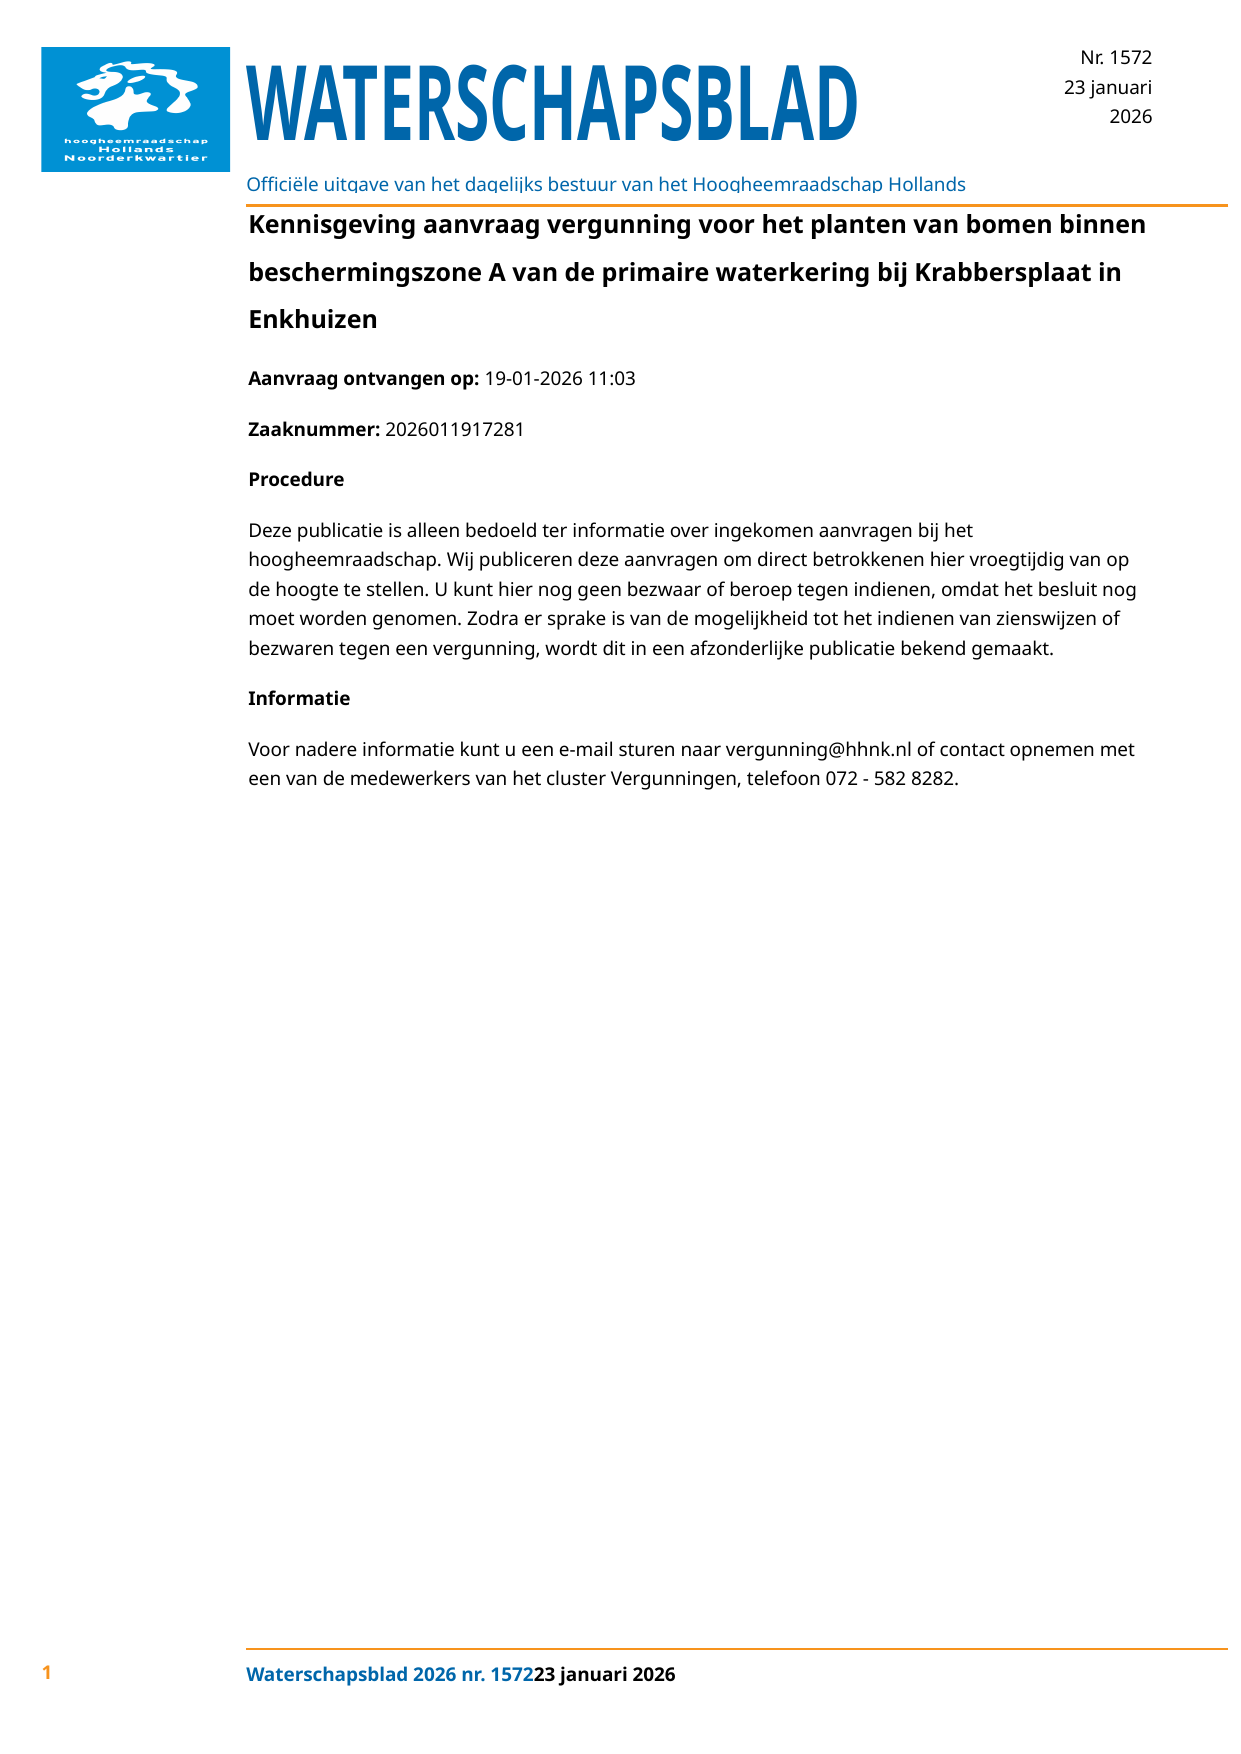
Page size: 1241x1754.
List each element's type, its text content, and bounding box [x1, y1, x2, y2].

text Zaaknummer: 2026011917281 [248, 416, 1152, 442]
text Deze publicatie is alleen bedoeld ter informatie over ingekomen aanvragen bij het hoogheemraadschap. Wij publiceren deze aanvragen om direct betrokkenen hier vroegtijdig van op de hoogte te stellen. U kunt hier nog geen bezwaar of beroep tegen indienen, omdat het besluit nog moet worden genomen. Zodra er sprake is van de mogelijkheid tot het indienen van zienswijzen of bezwaren tegen een vergunning, wordt dit in een afzonderlijke publicatie bekend gemaakt. [248, 517, 1152, 661]
picture [78, 64, 122, 99]
picture [129, 76, 144, 82]
picture [88, 87, 157, 130]
text Informatie [248, 686, 1152, 711]
text Kennisgeving aanvraag vergunning voor het planten van bomen binnen beschermingszone A van de primaire waterkering bij Krabbersplaat in Enkhuizen [248, 207, 1152, 336]
text Procedure [248, 466, 1152, 492]
text Aanvraag ontvangen op: 19-01-2026 11:03 [248, 366, 1152, 391]
text Voor nadere informatie kunt u een e-mail sturen naar vergunning@hhnk.nl of contact opnemen met een van de medewerkers van het cluster Vergunningen, telefoon 072 - 582 8282. [248, 736, 1152, 791]
picture [118, 62, 197, 112]
